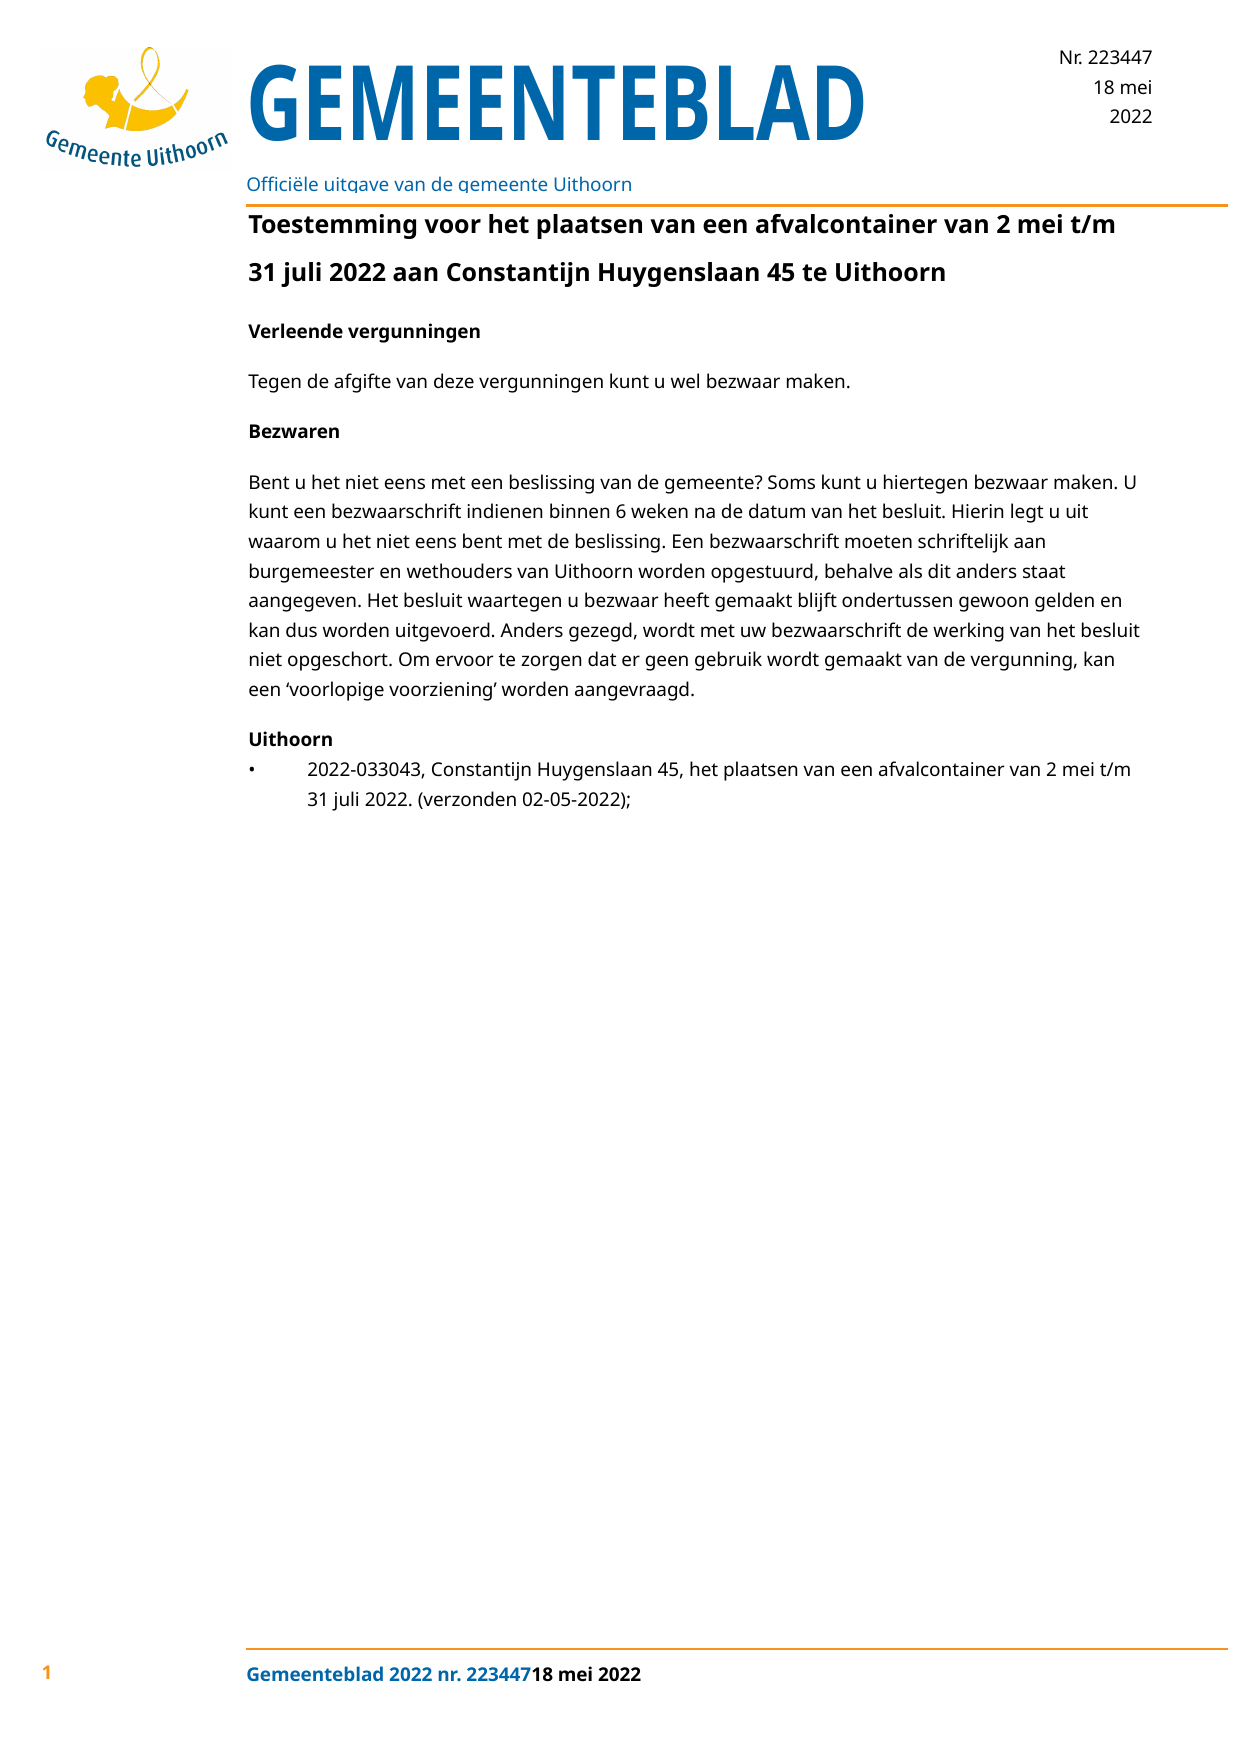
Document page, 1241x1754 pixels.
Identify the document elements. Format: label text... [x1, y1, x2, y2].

text Tegen de afgifte van deze vergunningen kunt u wel bezwaar maken. [248, 368, 1152, 394]
text Bent u het niet eens met een beslissing van de gemeente? Soms kunt u hiertegen bezwaar maken. U kunt een bezwaarschrift indienen binnen 6 weken na de datum van het besluit. Hierin legt u uit waarom u het niet eens bent met de beslissing. Een bezwaarschrift moeten schriftelijk aan burgemeester en wethouders van Uithoorn worden opgestuurd, behalve als dit anders staat aangegeven. Het besluit waartegen u bezwaar heeft gemaakt blijft ondertussen gewoon gelden en kan dus worden uitgevoerd. Anders gezegd, wordt met uw bezwaarschrift de werking van het besluit niet opgeschort. Om ervoor te zorgen dat er geen gebruik wordt gemaakt van de vergunning, kan een ‘voorlopige voorziening’ worden aangevraagd. [248, 469, 1152, 702]
picture [41, 47, 231, 172]
text Uithoorn [248, 727, 1152, 752]
text Bezwaren [248, 419, 1152, 444]
list 2022-033043, Constantijn Huygenslaan 45, het plaatsen van een afvalcontainer van 2 mei t/m 31 juli 2022. (verzonden 02-05-2022); [248, 756, 1152, 812]
text Verleende vergunningen [248, 318, 1152, 344]
text Toestemming voor het plaatsen van een afvalcontainer van 2 mei t/m 31 juli 2022 aan Constantijn Huygenslaan 45 te Uithoorn [248, 207, 1152, 288]
